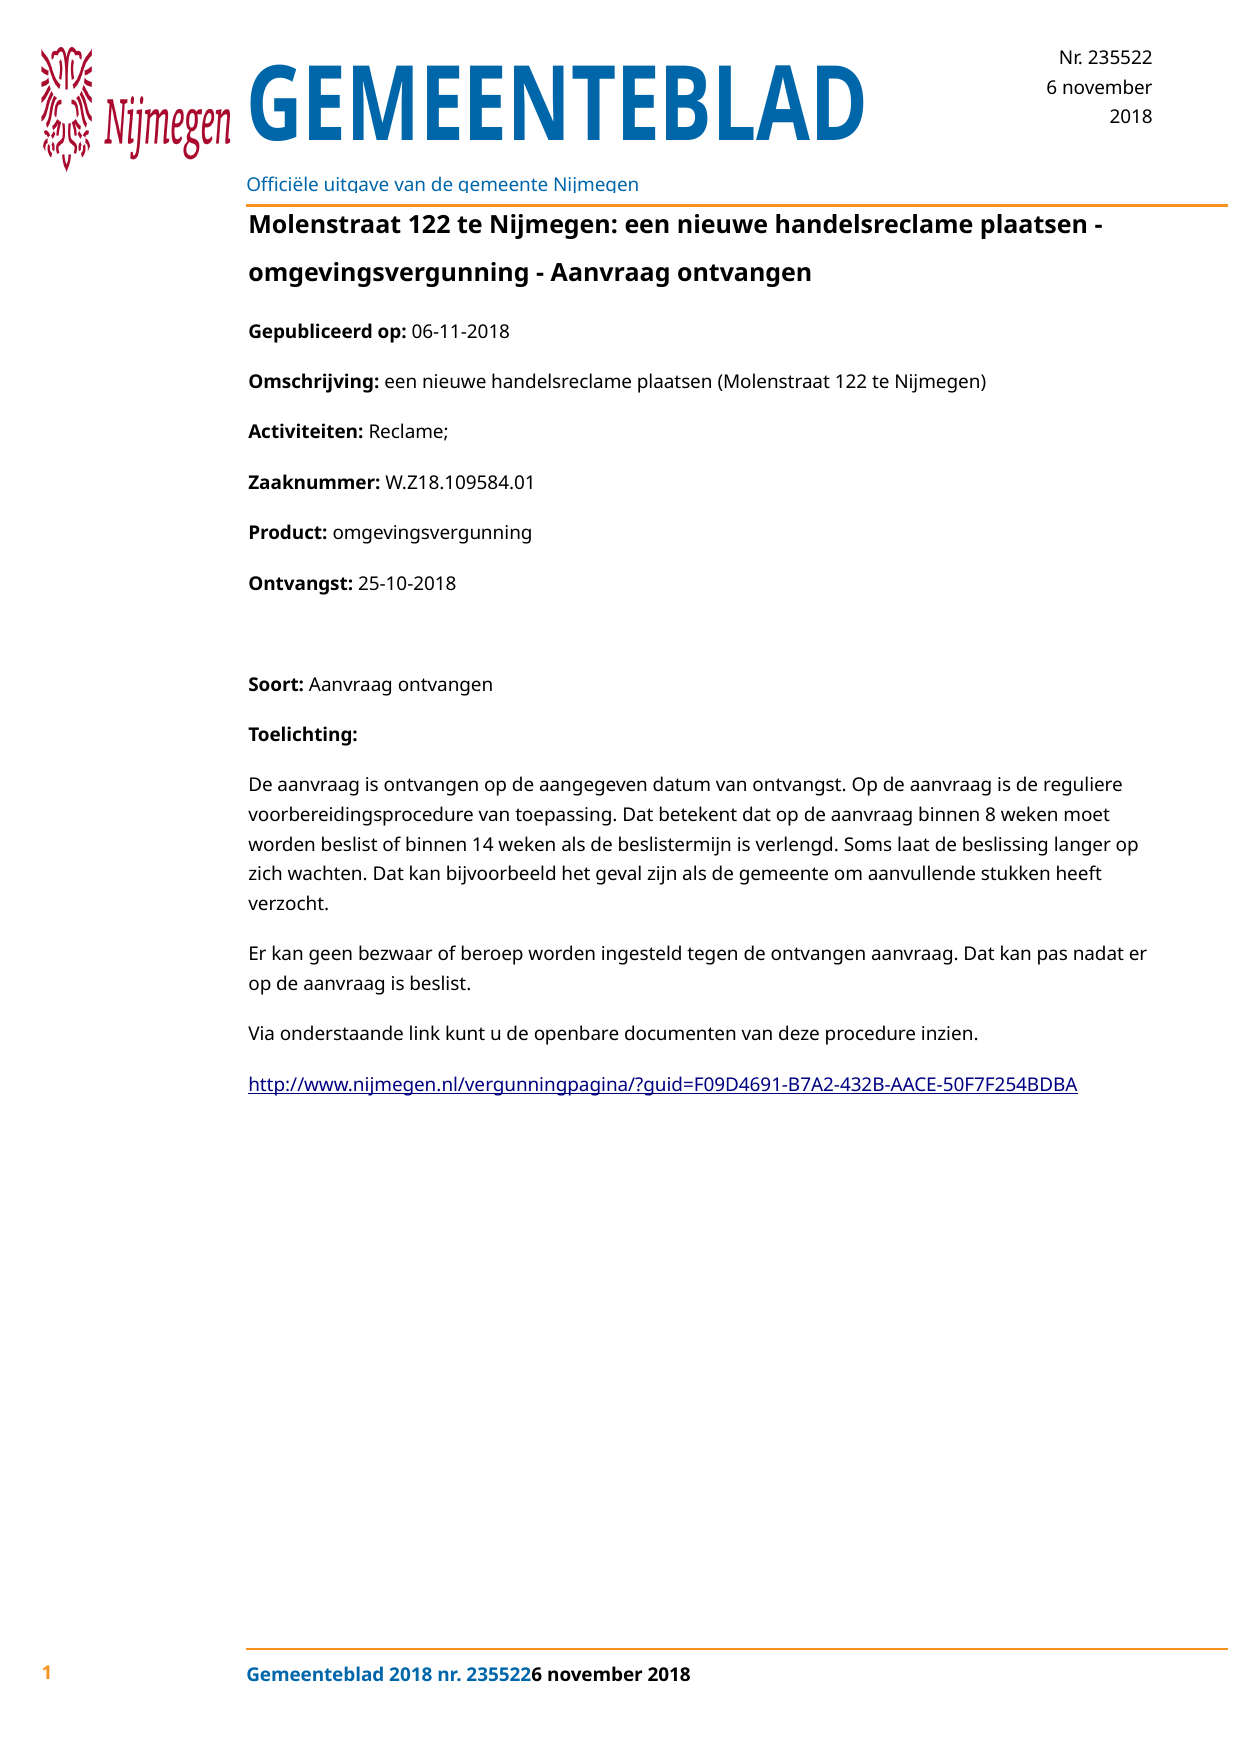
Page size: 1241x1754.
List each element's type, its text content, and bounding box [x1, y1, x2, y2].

text Product: omgevingsvergunning [248, 519, 1152, 545]
text Er kan geen bezwaar of beroep worden ingesteld tegen de ontvangen aanvraag. Dat kan pas nadat er op de aanvraag is beslist. [248, 940, 1152, 996]
text Molenstraat 122 te Nijmegen: een nieuwe handelsreclame plaatsen - omgevingsvergunning - Aanvraag ontvangen [248, 207, 1152, 288]
text Ontvangst: 25-10-2018 [248, 570, 1152, 596]
text Activiteiten: Reclame; [248, 419, 1152, 444]
text Soort: Aanvraag ontvangen [248, 671, 1152, 697]
text http://www.nijmegen.nl/vergunningpagina/?guid=F09D4691-B7A2-432B-AACE-50F7F254BDBA [248, 1071, 1152, 1097]
text De aanvraag is ontvangen op de aangegeven datum van ontvangst. Op de aanvraag is de reguliere voorbereidingsprocedure van toepassing. Dat betekent dat op de aanvraag binnen 8 weken moet worden beslist of binnen 14 weken als de beslistermijn is verlengd. Soms laat de beslissing langer op zich wachten. Dat kan bijvoorbeeld het geval zijn als de gemeente om aanvullende stukken heeft verzocht. [248, 772, 1152, 916]
text Gepubliceerd op: 06-11-2018 [248, 318, 1152, 344]
text Omschrijving: een nieuwe handelsreclame plaatsen (Molenstraat 122 te Nijmegen) [248, 368, 1152, 394]
text Toelichting: [248, 721, 1152, 747]
text Via onderstaande link kunt u de openbare documenten van deze procedure inzien. [248, 1020, 1152, 1046]
text Zaaknummer: W.Z18.109584.01 [248, 469, 1152, 495]
picture [41, 47, 231, 172]
